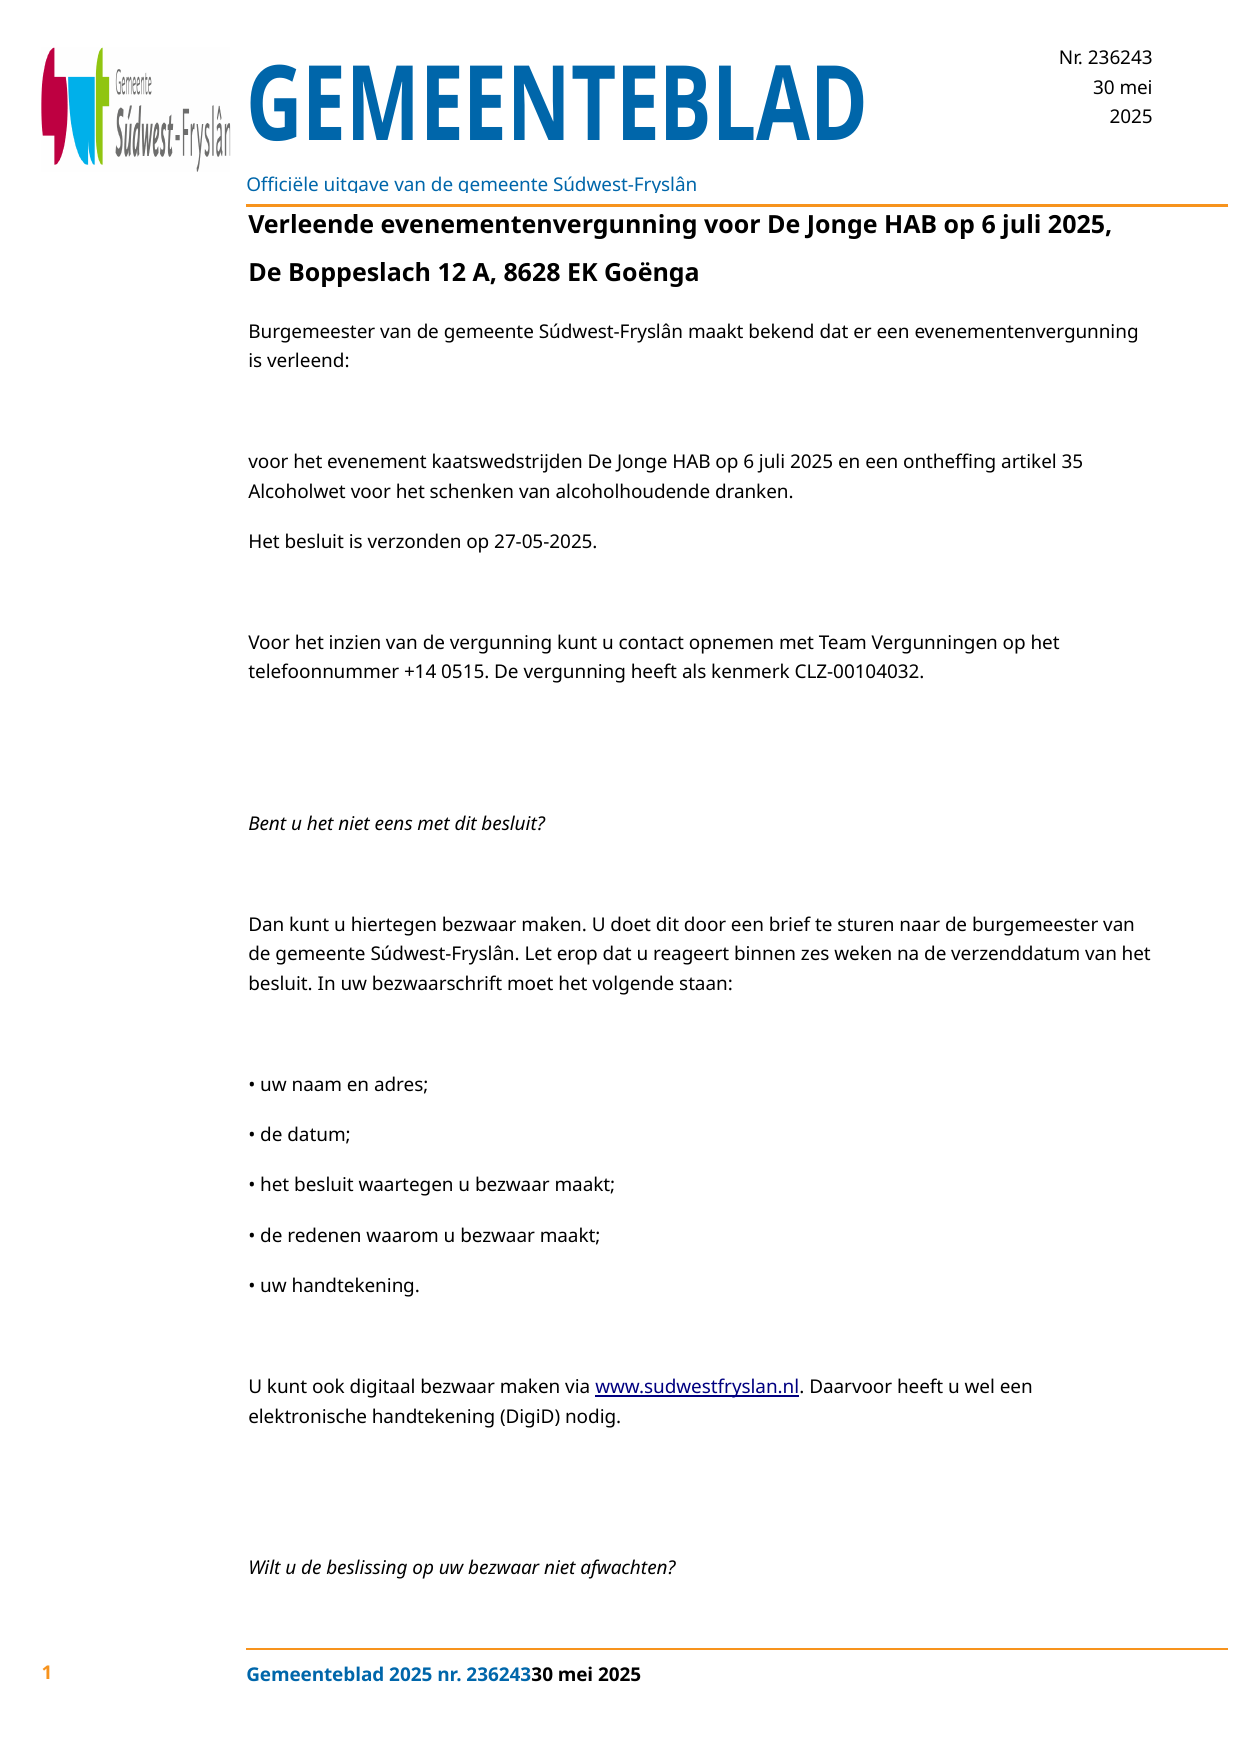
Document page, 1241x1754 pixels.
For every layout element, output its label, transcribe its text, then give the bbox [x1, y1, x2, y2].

text • de datum; [248, 1121, 1152, 1147]
text Voor het inzien van de vergunning kunt u contact opnemen met Team Vergunningen op het telefoonnummer +14 0515. De vergunning heeft als kenmerk CLZ-00104032. [248, 629, 1152, 684]
text • het besluit waartegen u bezwaar maakt; [248, 1172, 1152, 1197]
text Verleende evenementenvergunning voor De Jonge HAB op 6 juli 2025, De Boppeslach 12 A, 8628 EK Goënga [248, 207, 1152, 288]
picture [41, 47, 231, 172]
text U kunt ook digitaal bezwaar maken via www.sudwestfryslan.nl. Daarvoor heeft u wel een elektronische handtekening (DigiD) nodig. [248, 1373, 1152, 1429]
text Dan kunt u hiertegen bezwaar maken. U doet dit door een brief te sturen naar de burgemeester van de gemeente Súdwest-Fryslân. Let erop dat u reageert binnen zes weken na de verzenddatum van het besluit. In uw bezwaarschrift moet het volgende staan: [248, 911, 1152, 996]
text Het besluit is verzonden op 27-05-2025. [248, 528, 1152, 554]
text • uw naam en adres; [248, 1071, 1152, 1097]
text • uw handtekening. [248, 1272, 1152, 1298]
text Burgemeester van de gemeente Súdwest-Fryslân maakt bekend dat er een evenementenvergunning is verleend: [248, 318, 1152, 373]
text Bent u het niet eens met dit besluit? [248, 810, 1152, 836]
text Wilt u de beslissing op uw bezwaar niet afwachten? [248, 1554, 1152, 1580]
text voor het evenement kaatswedstrijden De Jonge HAB op 6 juli 2025 en een ontheffing artikel 35 Alcoholwet voor het schenken van alcoholhoudende dranken. [248, 448, 1152, 504]
text • de redenen waarom u bezwaar maakt; [248, 1222, 1152, 1248]
